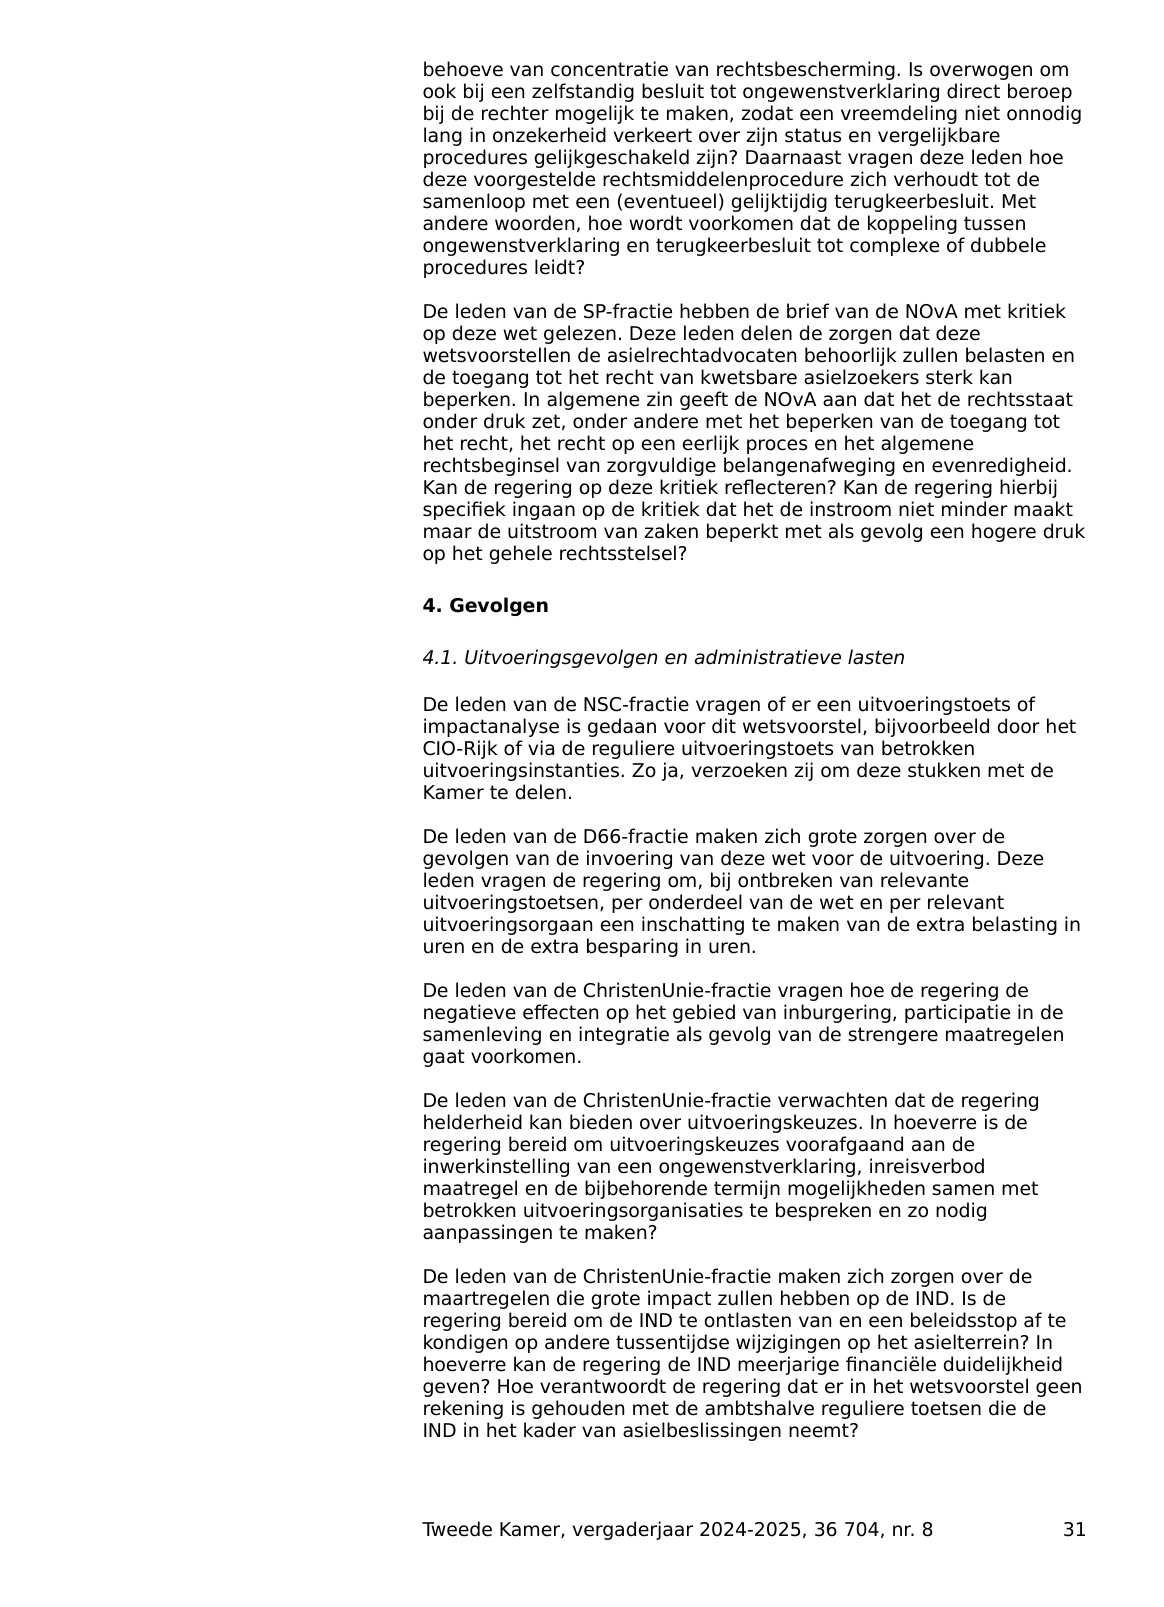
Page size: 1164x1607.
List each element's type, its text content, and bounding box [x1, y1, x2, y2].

text De leden van de SP-fractie hebben de brief van de NOvA met kritiek op deze wet gelezen. Deze leden delen de zorgen dat deze wetsvoorstellen de asielrechtadvocaten behoorlijk zullen belasten en de toegang tot het recht van kwetsbare asielzoekers sterk kan beperken. In algemene zin geeft de NOvA aan dat het de rechtsstaat onder druk zet, onder andere met het beperken van de toegang tot het recht, het recht op een eerlijk proces en het algemene rechtsbeginsel van zorgvuldige belangenafweging en evenredigheid. Kan de regering op deze kritiek reflecteren? Kan de regering hierbij specifiek ingaan op de kritiek dat het de instroom niet minder maakt maar de uitstroom van zaken beperkt met als gevolg een hogere druk op het gehele rechtsstelsel? [422, 301, 1087, 565]
subtitle 4. Gevolgen [422, 595, 1087, 617]
text De leden van de ChristenUnie-fractie maken zich zorgen over de maartregelen die grote impact zullen hebben op de IND. Is de regering bereid om de IND te ontlasten van en een beleidsstop af te kondigen op andere tussentijdse wijzigingen op het asielterrein? In hoeverre kan de regering de IND meerjarige financiële duidelijkheid geven? Hoe verantwoordt de regering dat er in het wetsvoorstel geen rekening is gehouden met de ambtshalve reguliere toetsen die de IND in het kader van asielbeslissingen neemt? [422, 1266, 1087, 1442]
text De leden van de ChristenUnie-fractie verwachten dat de regering helderheid kan bieden over uitvoeringskeuzes. In hoeverre is de regering bereid om uitvoeringskeuzes voorafgaand aan de inwerkinstelling van een ongewenstverklaring, inreisverbod maatregel en de bijbehorende termijn mogelijkheden samen met betrokken uitvoeringsorganisaties te bespreken en zo nodig aanpassingen te maken? [422, 1090, 1087, 1244]
text De leden van de D66-fractie maken zich grote zorgen over de gevolgen van de invoering van deze wet voor de uitvoering. Deze leden vragen de regering om, bij ontbreken van relevante uitvoeringstoetsen, per onderdeel van de wet en per relevant uitvoeringsorgaan een inschatting te maken van de extra belasting in uren en de extra besparing in uren. [422, 826, 1087, 958]
text De leden van de ChristenUnie-fractie vragen hoe de regering de negatieve effecten op het gebied van inburgering, participatie in de samenleving en integratie als gevolg van de strengere maatregelen gaat voorkomen. [422, 980, 1087, 1068]
text De leden van de NSC-fractie vragen of er een uitvoeringstoets of impactanalyse is gedaan voor dit wetsvoorstel, bijvoorbeeld door het CIO-Rijk of via de reguliere uitvoeringstoets van betrokken uitvoeringsinstanties. Zo ja, verzoeken zij om deze stukken met de Kamer te delen. [422, 694, 1087, 804]
subtitle 4.1. Uitvoeringsgevolgen en administratieve lasten [422, 647, 1087, 669]
text behoeve van concentratie van rechtsbescherming. Is overwogen om ook bij een zelfstandig besluit tot ongewenstverklaring direct beroep bij de rechter mogelijk te maken, zodat een vreemdeling niet onnodig lang in onzekerheid verkeert over zijn status en vergelijkbare procedures gelijkgeschakeld zijn? Daarnaast vragen deze leden hoe deze voorgestelde rechtsmiddelenprocedure zich verhoudt tot de samenloop met een (eventueel) gelijktijdig terugkeerbesluit. Met andere woorden, hoe wordt voorkomen dat de koppeling tussen ongewenstverklaring en terugkeerbesluit tot complexe of dubbele procedures leidt? [422, 59, 1087, 279]
